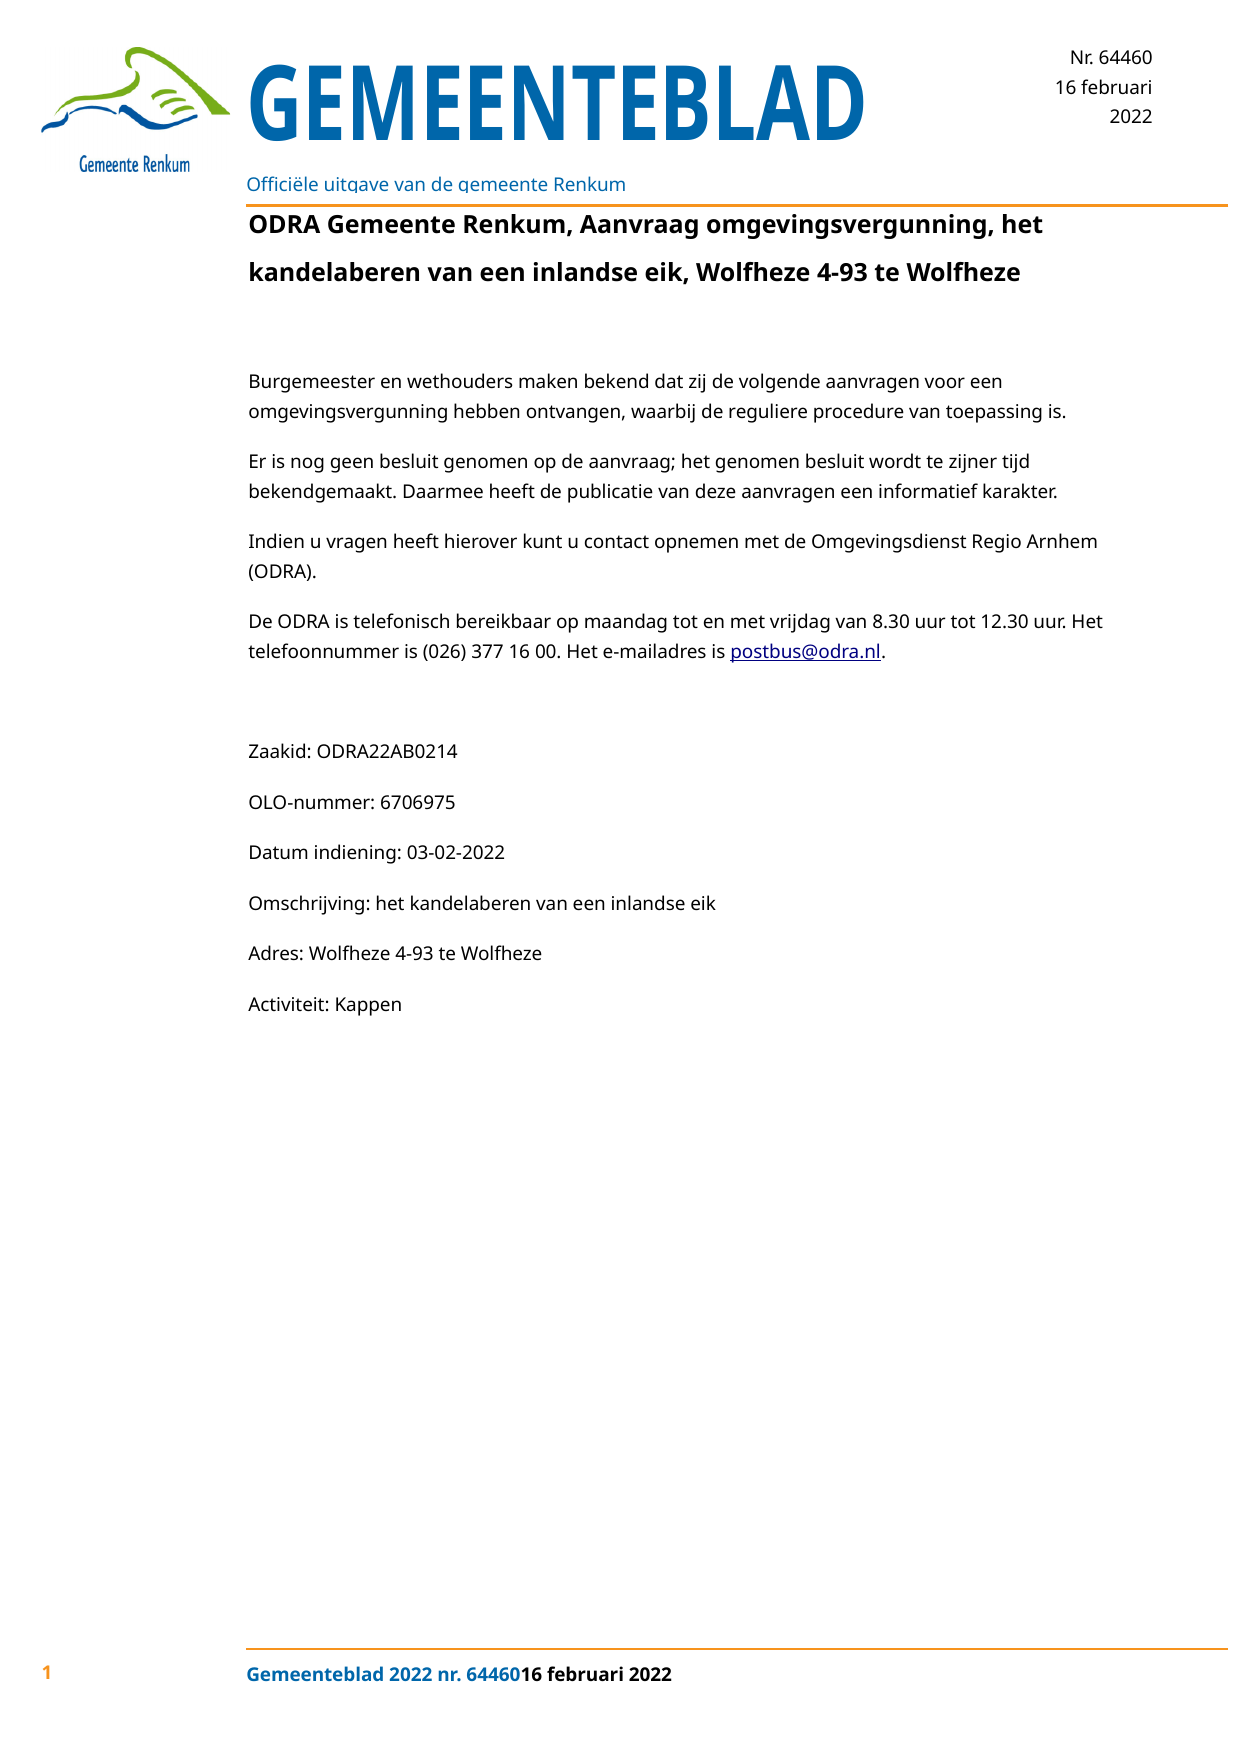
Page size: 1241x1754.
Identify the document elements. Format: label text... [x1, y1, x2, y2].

text ODRA Gemeente Renkum, Aanvraag omgevingsvergunning, het kandelaberen van een inlandse eik, Wolfheze 4-93 te Wolfheze [248, 207, 1152, 288]
text Burgemeester en wethouders maken bekend dat zij de volgende aanvragen voor een omgevingsvergunning hebben ontvangen, waarbij de reguliere procedure van toepassing is. [248, 368, 1152, 424]
text Indien u vragen heeft hierover kunt u contact opnemen met de Omgevingsdienst Regio Arnhem (ODRA). [248, 528, 1152, 584]
text Activiteit: Kappen [248, 991, 1152, 1017]
text Datum indiening: 03-02-2022 [248, 839, 1152, 865]
picture [41, 47, 231, 172]
text Zaakid: ODRA22AB0214 [248, 739, 1152, 764]
text Adres: Wolfheze 4-93 te Wolfheze [248, 940, 1152, 966]
text Omschrijving: het kandelaberen van een inlandse eik [248, 890, 1152, 916]
text De ODRA is telefonisch bereikbaar op maandag tot en met vrijdag van 8.30 uur tot 12.30 uur. Het telefoonnummer is (026) 377 16 00. Het e-mailadres is postbus@odra.nl. [248, 608, 1152, 664]
text OLO-nummer: 6706975 [248, 789, 1152, 815]
text Er is nog geen besluit genomen op de aanvraag; het genomen besluit wordt te zijner tijd bekendgemaakt. Daarmee heeft de publicatie van deze aanvragen een informatief karakter. [248, 448, 1152, 504]
